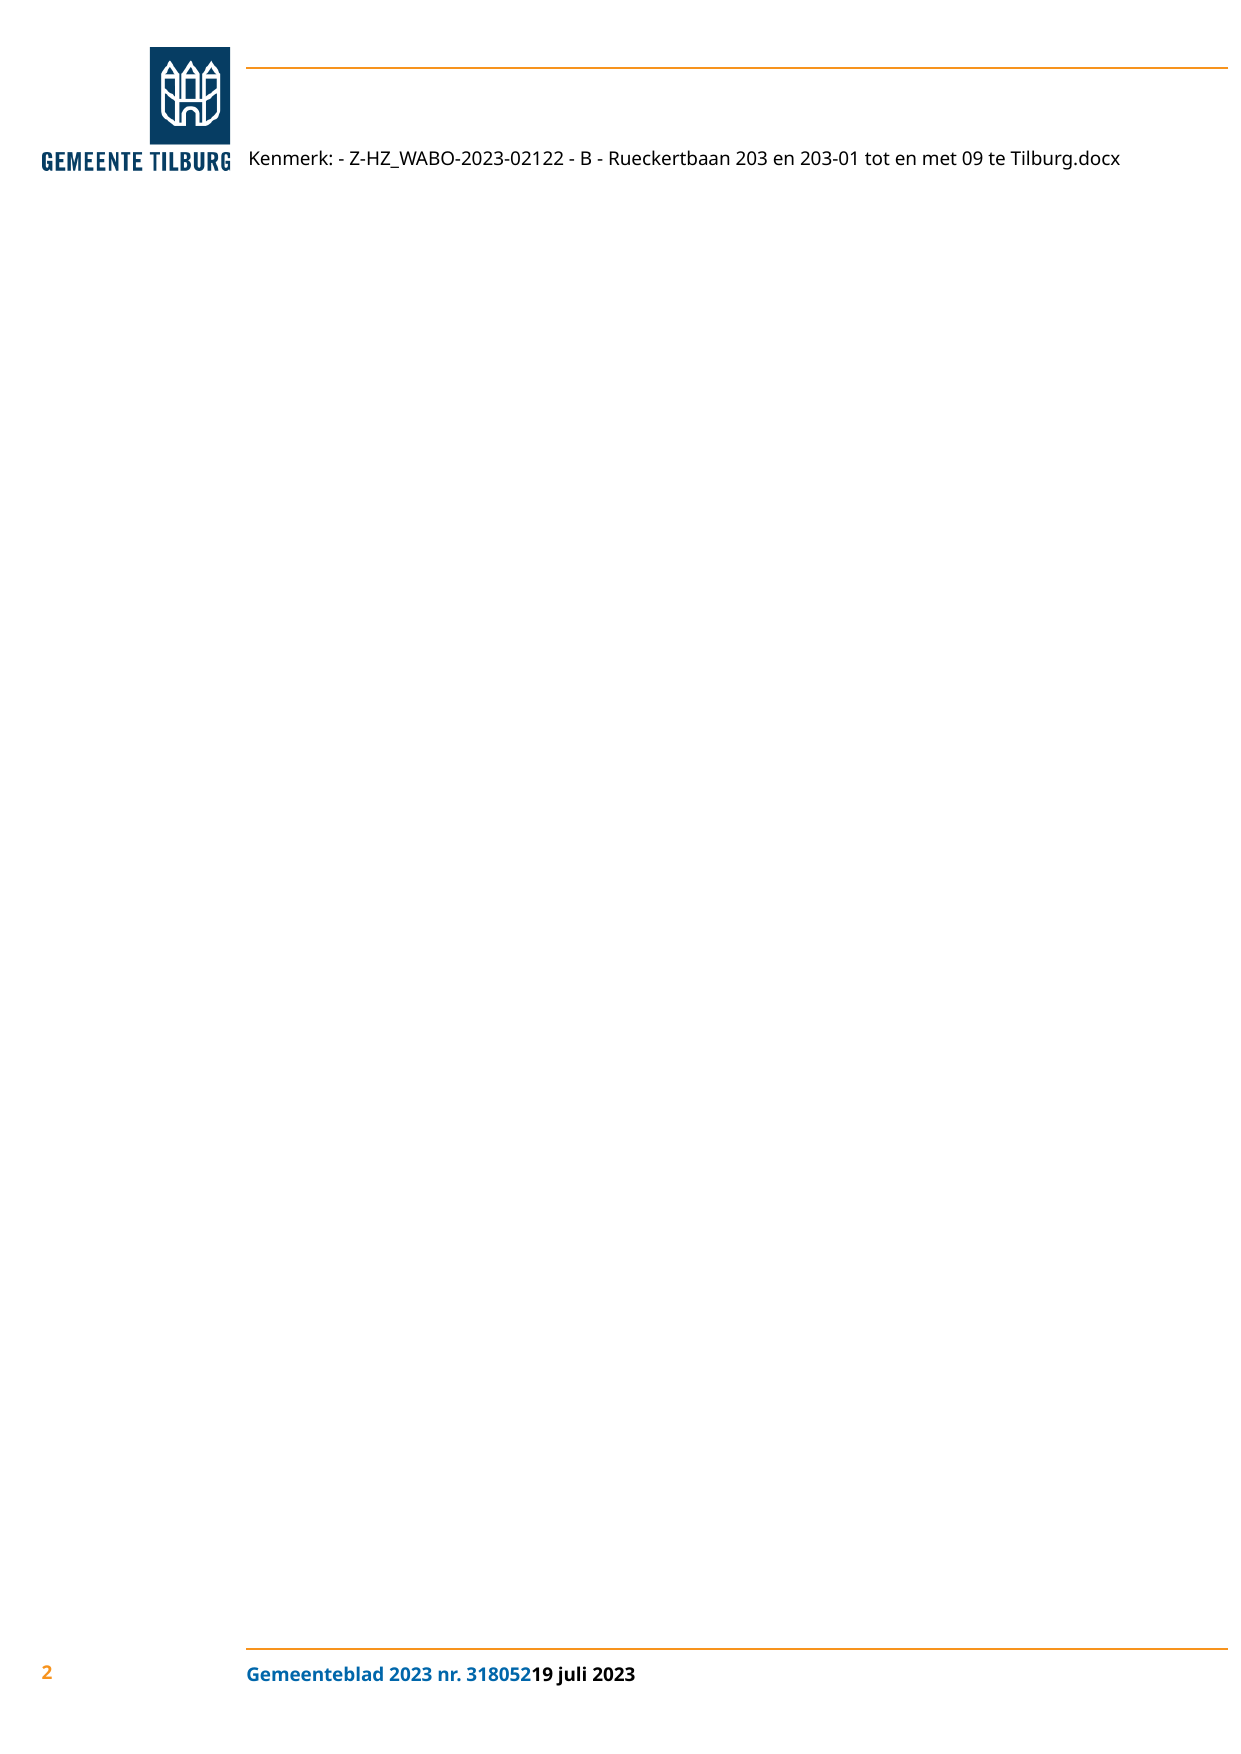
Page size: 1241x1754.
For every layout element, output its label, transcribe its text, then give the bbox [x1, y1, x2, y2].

text Kenmerk: - Z-HZ_WABO-2023-02122 - B - Rueckertbaan 203 en 203-01 tot en met 09 te Tilburg.docx [248, 145, 1152, 171]
picture [41, 47, 231, 172]
